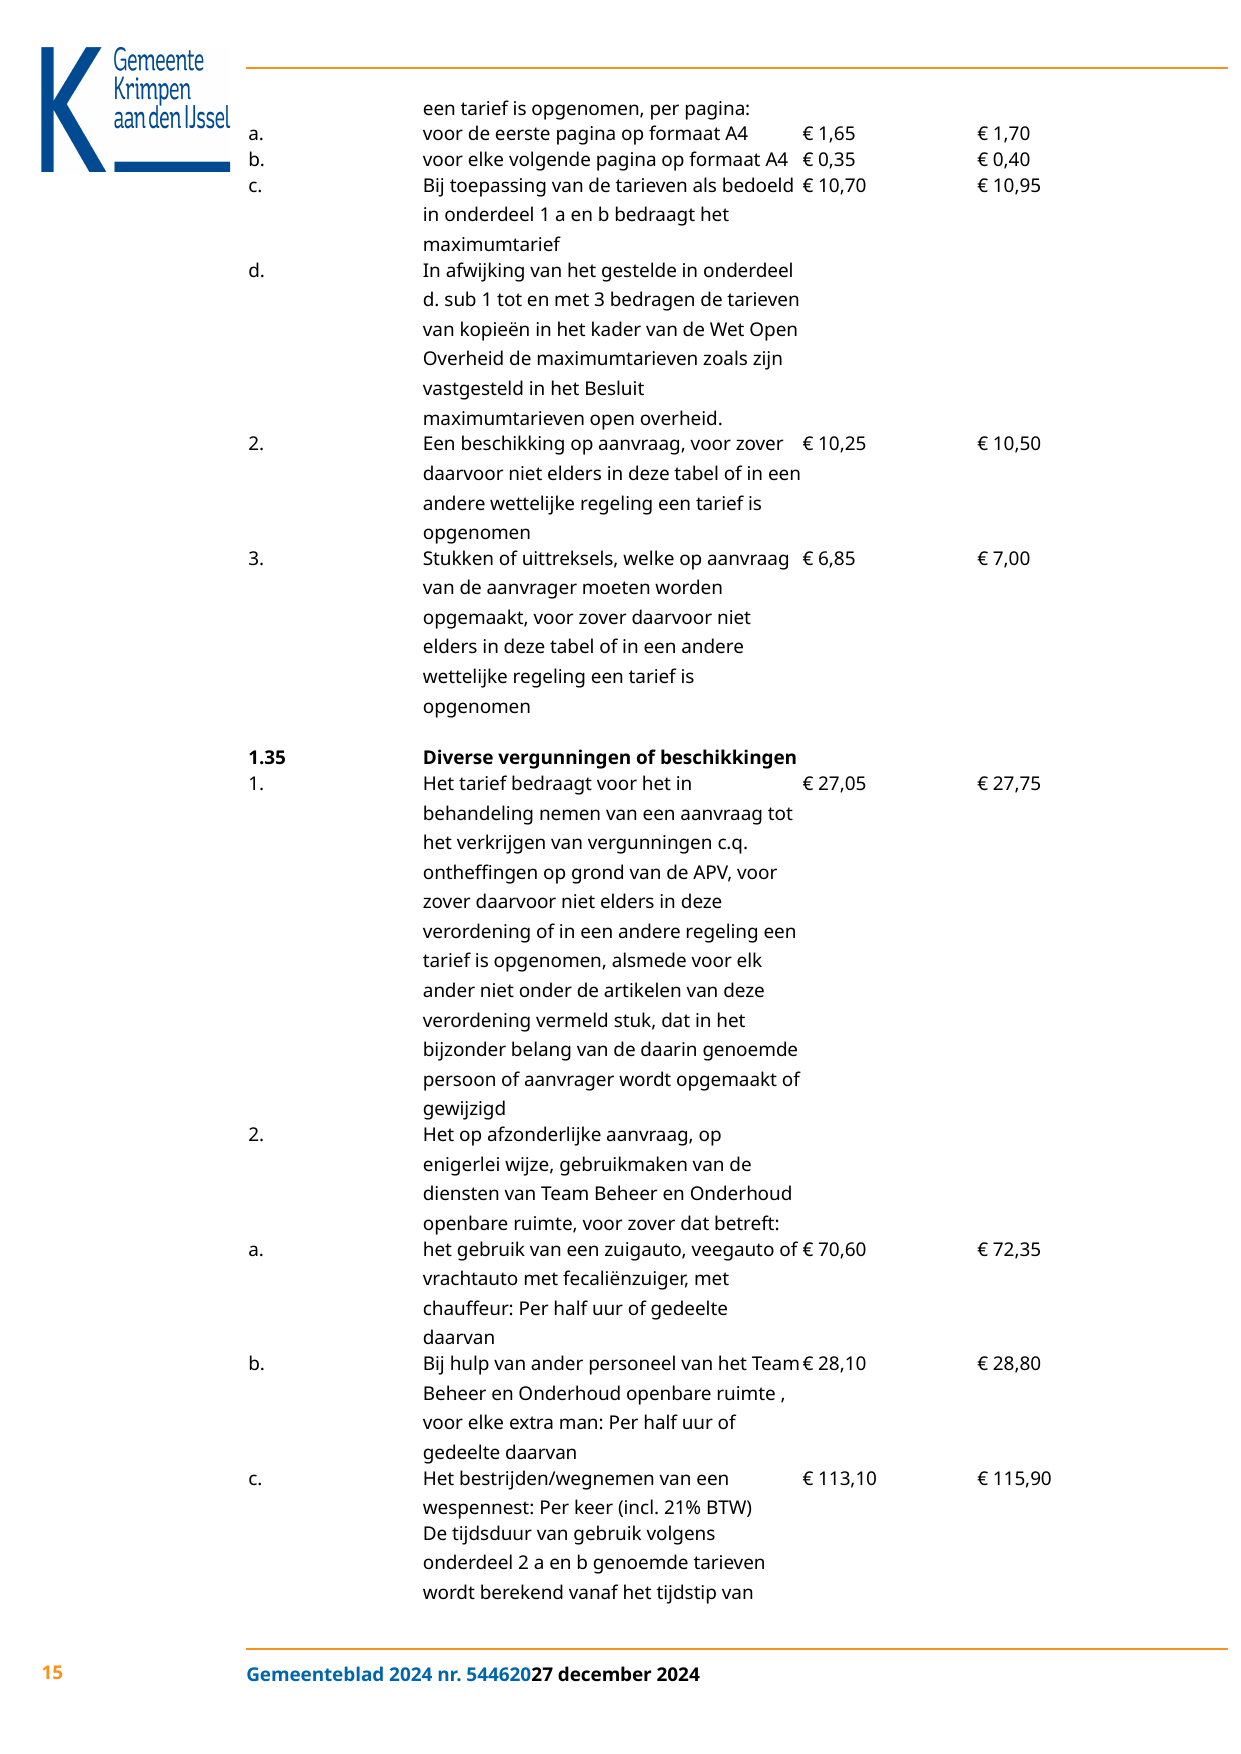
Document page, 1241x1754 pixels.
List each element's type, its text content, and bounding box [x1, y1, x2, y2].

table_cell d. [248, 257, 423, 431]
table_cell € 1,70 [977, 121, 1152, 146]
table_cell 2. [248, 431, 423, 545]
table_cell c. [248, 1465, 423, 1520]
table_cell € 10,70 [802, 172, 977, 257]
table_cell € 10,25 [802, 431, 977, 545]
table_cell voor de eerste pagina op formaat A4 [423, 121, 802, 146]
table_cell [248, 95, 423, 121]
table_cell € 7,00 [977, 545, 1152, 719]
table_cell [248, 719, 423, 744]
table_cell Stukken of uittreksels, welke op aanvraag van de aanvrager moeten worden opgemaakt, voor zover daarvoor niet elders in deze tabel of in een andere wettelijke regeling een tarief is opgenomen [423, 545, 802, 719]
table_cell b. [248, 1350, 423, 1465]
table_cell [802, 1520, 977, 1605]
table_cell [423, 719, 802, 744]
table_cell Een beschikking op aanvraag, voor zover daarvoor niet elders in deze tabel of in een andere wettelijke regeling een tarief is opgenomen [423, 431, 802, 545]
table_cell € 27,05 [802, 770, 977, 1121]
table_cell 2. [248, 1121, 423, 1236]
table_cell 3. [248, 545, 423, 719]
table_cell a. [248, 121, 423, 146]
table_cell a. [248, 1236, 423, 1350]
table_cell [977, 744, 1152, 770]
table_cell [977, 95, 1152, 121]
table_cell 1.35 [248, 744, 423, 770]
table_cell € 0,40 [977, 146, 1152, 172]
table_cell [802, 1121, 977, 1236]
table_cell € 72,35 [977, 1236, 1152, 1350]
table_cell 1. [248, 770, 423, 1121]
table_cell € 115,90 [977, 1465, 1152, 1520]
table_cell De tijdsduur van gebruik volgens onderdeel 2 a en b genoemde tarieven wordt berekend vanaf het tijdstip van [423, 1520, 802, 1605]
table_cell [977, 1121, 1152, 1236]
table_cell [977, 257, 1152, 431]
table_cell [248, 1520, 423, 1605]
table_cell [802, 719, 977, 744]
table_cell € 1,65 [802, 121, 977, 146]
table_cell € 6,85 [802, 545, 977, 719]
table_cell € 10,50 [977, 431, 1152, 545]
table_cell voor elke volgende pagina op formaat A4 [423, 146, 802, 172]
table_cell [802, 95, 977, 121]
table_cell c. [248, 172, 423, 257]
table_cell [802, 744, 977, 770]
table_cell In afwijking van het gestelde in onderdeel d. sub 1 tot en met 3 bedragen de tarieven van kopieën in het kader van de Wet Open Overheid de maximumtarieven zoals zijn vastgesteld in het Besluit maximumtarieven open overheid. [423, 257, 802, 431]
table_cell het gebruik van een zuigauto, veegauto of vrachtauto met fecaliënzuiger, met chauffeur: Per half uur of gedeelte daarvan [423, 1236, 802, 1350]
table_cell € 27,75 [977, 770, 1152, 1121]
table_cell Het tarief bedraagt voor het in behandeling nemen van een aanvraag tot het verkrijgen van vergunningen c.q. ontheffingen op grond van de APV, voor zover daarvoor niet elders in deze verordening of in een andere regeling een tarief is opgenomen, alsmede voor elk ander niet onder de artikelen van deze verordening vermeld stuk, dat in het bijzonder belang van de daarin genoemde persoon of aanvrager wordt opgemaakt of gewijzigd [423, 770, 802, 1121]
table_cell Het bestrijden/wegnemen van een wespennest: Per keer (incl. 21% BTW) [423, 1465, 802, 1520]
table_cell € 70,60 [802, 1236, 977, 1350]
table_cell een tarief is opgenomen, per pagina: [423, 95, 802, 121]
table_cell Het op afzonderlijke aanvraag, op enigerlei wijze, gebruikmaken van de diensten van Team Beheer en Onderhoud openbare ruimte, voor zover dat betreft: [423, 1121, 802, 1236]
table_cell € 10,95 [977, 172, 1152, 257]
table_cell [977, 1520, 1152, 1605]
table_cell [977, 719, 1152, 744]
table_cell Bij hulp van ander personeel van het Team Beheer en Onderhoud openbare ruimte , voor elke extra man: Per half uur of gedeelte daarvan [423, 1350, 802, 1465]
table_cell Diverse vergunningen of beschikkingen [423, 744, 802, 770]
table_cell Bij toepassing van de tarieven als bedoeld in onderdeel 1 a en b bedraagt het maximumtarief [423, 172, 802, 257]
table_cell € 28,80 [977, 1350, 1152, 1465]
table_cell € 113,10 [802, 1465, 977, 1520]
table_cell € 0,35 [802, 146, 977, 172]
picture [41, 47, 231, 172]
table_cell [802, 257, 977, 431]
table_cell € 28,10 [802, 1350, 977, 1465]
table_cell b. [248, 146, 423, 172]
